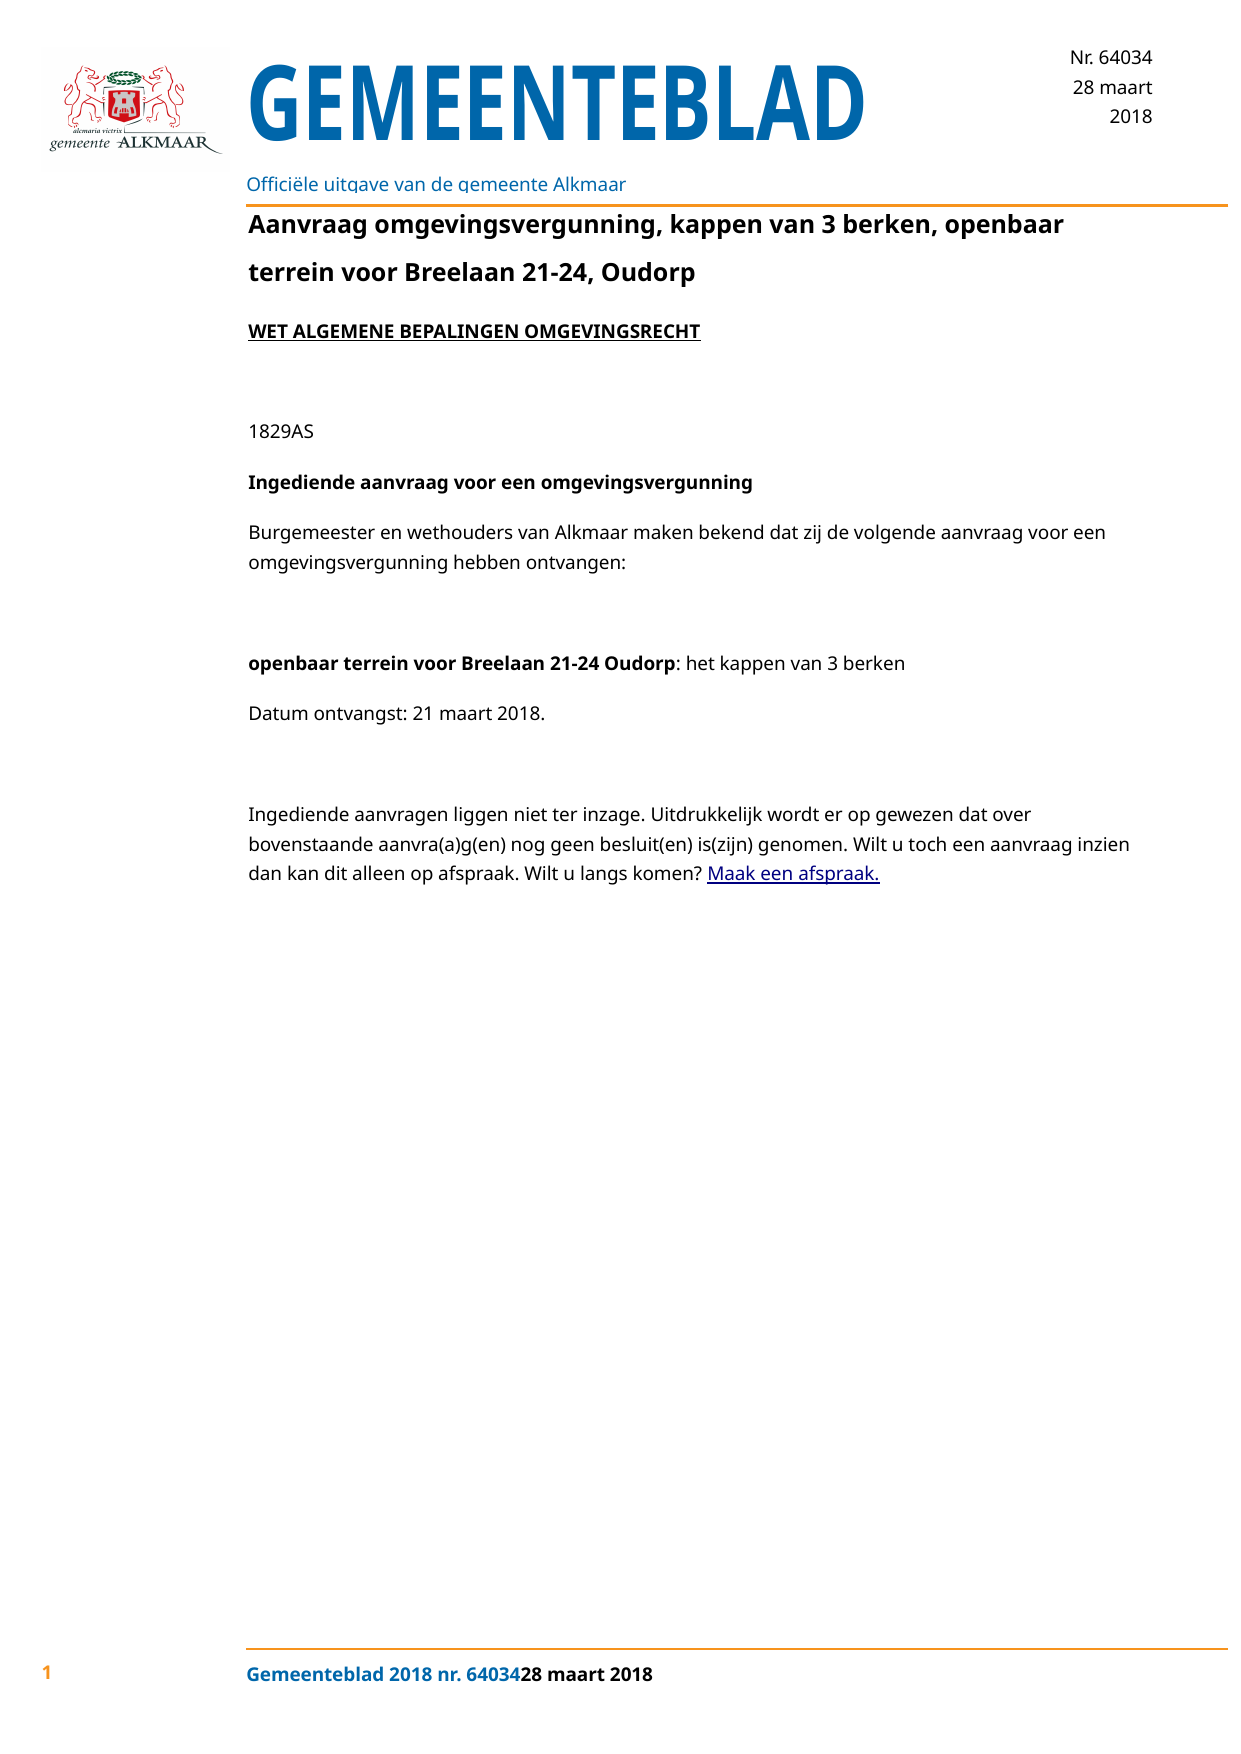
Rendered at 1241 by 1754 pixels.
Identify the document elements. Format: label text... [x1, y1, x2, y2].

picture [41, 47, 231, 172]
text Burgemeester en wethouders van Alkmaar maken bekend dat zij de volgende aanvraag voor een omgevingsvergunning hebben ontvangen: [248, 519, 1152, 575]
text 1829AS [248, 419, 1152, 444]
text Ingediende aanvraag voor een omgevingsvergunning [248, 469, 1152, 495]
text Datum ontvangst: 21 maart 2018. [248, 700, 1152, 726]
text openbaar terrein voor Breelaan 21-24 Oudorp: het kappen van 3 berken [248, 650, 1152, 676]
text WET ALGEMENE BEPALINGEN OMGEVINGSRECHT [248, 318, 1152, 344]
text Aanvraag omgevingsvergunning, kappen van 3 berken, openbaar terrein voor Breelaan 21-24, Oudorp [248, 207, 1152, 288]
text Ingediende aanvragen liggen niet ter inzage. Uitdrukkelijk wordt er op gewezen dat over bovenstaande aanvra(a)g(en) nog geen besluit(en) is(zijn) genomen. Wilt u toch een aanvraag inzien dan kan dit alleen op afspraak. Wilt u langs komen? Maak een afspraak. [248, 801, 1152, 886]
